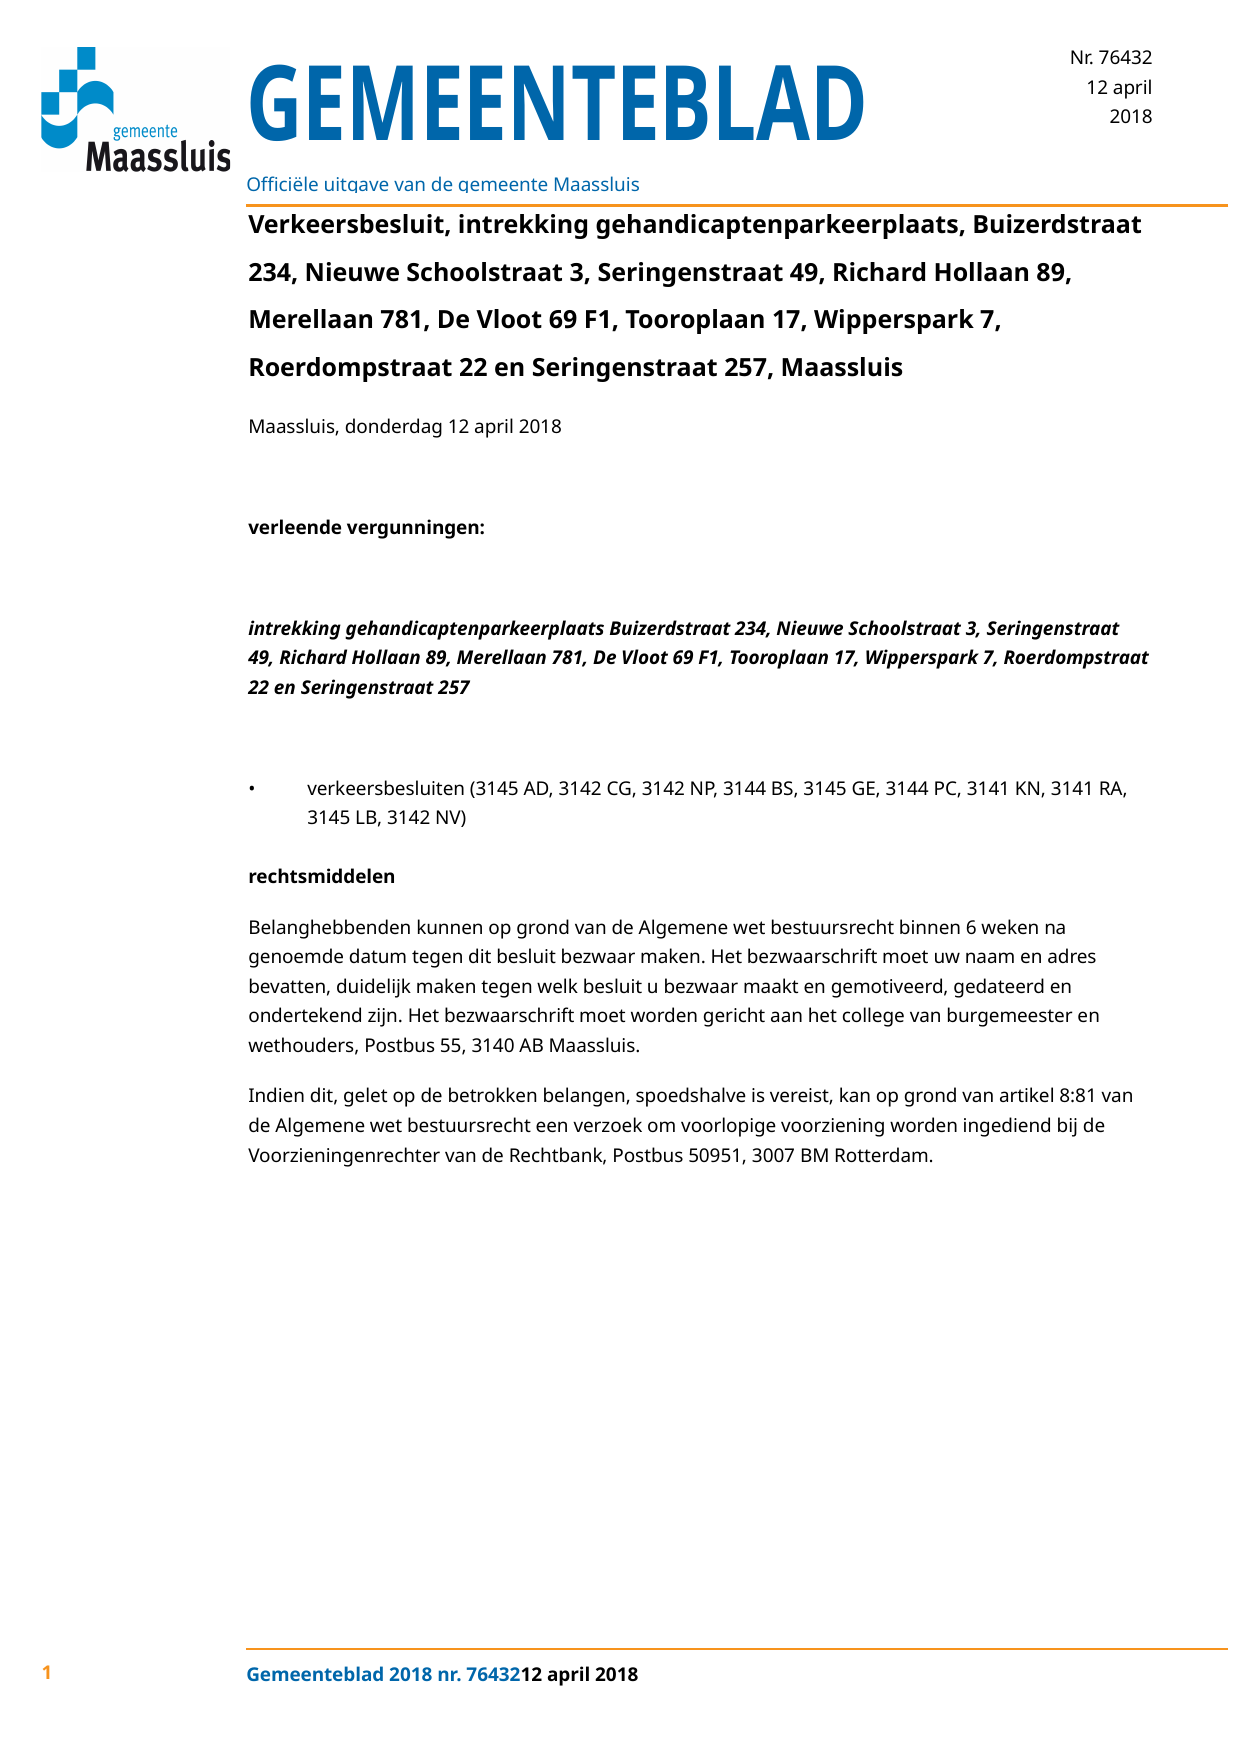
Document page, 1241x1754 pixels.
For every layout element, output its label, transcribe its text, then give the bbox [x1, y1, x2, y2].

text intrekking gehandicaptenparkeerplaats Buizerdstraat 234, Nieuwe Schoolstraat 3, Seringenstraat 49, Richard Hollaan 89, Merellaan 781, De Vloot 69 F1, Tooroplaan 17, Wipperspark 7, Roerdompstraat 22 en Seringenstraat 257 [248, 615, 1152, 700]
text Verkeersbesluit, intrekking gehandicaptenparkeerplaats, Buizerdstraat 234, Nieuwe Schoolstraat 3, Seringenstraat 49, Richard Hollaan 89, Merellaan 781, De Vloot 69 F1, Tooroplaan 17, Wipperspark 7, Roerdompstraat 22 en Seringenstraat 257, Maassluis [248, 207, 1152, 384]
text verleende vergunningen: [248, 514, 1152, 540]
picture [41, 47, 77, 92]
text Maassluis, donderdag 12 april 2018 [248, 413, 1152, 439]
list verkeersbesluiten (3145 AD, 3142 CG, 3142 NP, 3144 BS, 3145 GE, 3144 PC, 3141 KN, 3141 RA, 3145 LB, 3142 NV) [248, 775, 1152, 830]
text Belanghebbenden kunnen op grond van de Algemene wet bestuursrecht binnen 6 weken na genoemde datum tegen dit besluit bezwaar maken. Het bezwaarschrift moet uw naam en adres bevatten, duidelijk maken tegen welk besluit u bezwaar maakt en gemotiveerd, gedateerd en ondertekend zijn. Het bezwaarschrift moet worden gericht aan het college van burgemeester en wethouders, Postbus 55, 3140 AB Maassluis. [248, 914, 1152, 1058]
text rechtsmiddelen [248, 863, 1152, 889]
text Indien dit, gelet op de betrokken belangen, spoedshalve is vereist, kan op grond van artikel 8:81 van de Algemene wet bestuursrecht een verzoek om voorlopige voorziening worden ingediend bij de Voorzieningenrechter van de Rechtbank, Postbus 50951, 3007 BM Rotterdam. [248, 1083, 1152, 1168]
picture [41, 47, 231, 172]
